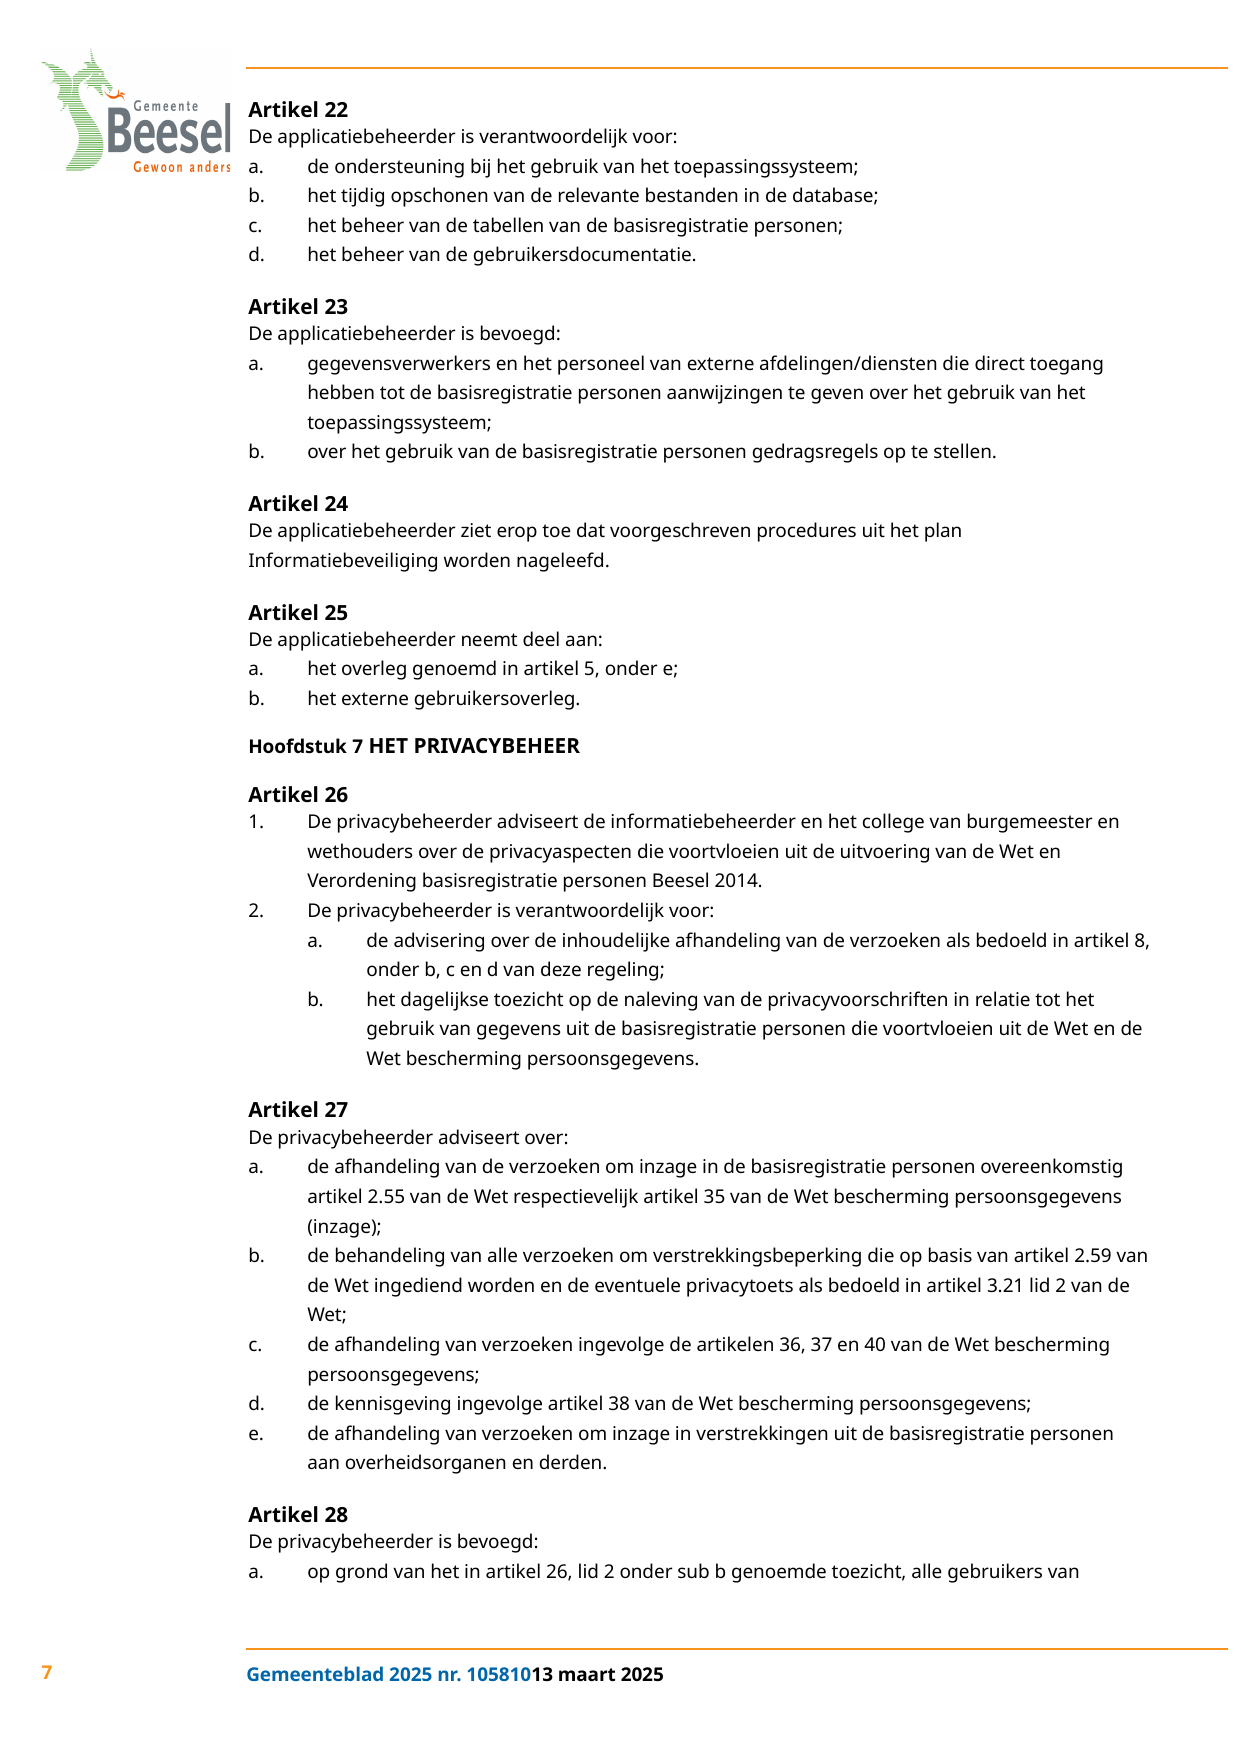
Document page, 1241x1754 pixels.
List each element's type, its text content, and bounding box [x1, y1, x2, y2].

picture [41, 47, 231, 172]
text Artikel 26 [248, 780, 1152, 808]
text Artikel 24 [248, 489, 1152, 518]
text Artikel 28 [248, 1500, 1152, 1528]
text De applicatiebeheerder neemt deel aan: [248, 626, 1152, 652]
text Artikel 22 [248, 95, 1152, 123]
text De privacybeheerder adviseert over: [248, 1124, 1152, 1150]
list op grond van het in artikel 26, lid 2 onder sub b genoemde toezicht, alle gebruikers van [248, 1558, 1152, 1584]
text Artikel 25 [248, 598, 1152, 626]
list het tijdig opschonen van de relevante bestanden in de database; [248, 182, 1152, 208]
list het overleg genoemd in artikel 5, onder e; [248, 656, 1152, 681]
list de behandeling van alle verzoeken om verstrekkingsbeperking die op basis van artikel 2.59 van de Wet ingediend worden en de eventuele privacytoets als bedoeld in artikel 3.21 lid 2 van de Wet; [248, 1242, 1152, 1327]
text Hoofdstuk 7 HET PRIVACYBEHEER [248, 731, 1152, 759]
list het externe gebruikersoverleg. [248, 685, 1152, 711]
list De privacybeheerder adviseert de informatiebeheerder en het college van burgemeester en wethouders over de privacyaspecten die voortvloeien uit de uitvoering van de Wet en Verordening basisregistratie personen Beesel 2014. [248, 808, 1152, 893]
text De applicatiebeheerder is bevoegd: [248, 320, 1152, 346]
text De applicatiebeheerder ziet erop toe dat voorgeschreven procedures uit het plan Informatiebeveiliging worden nageleefd. [248, 518, 1152, 573]
list de afhandeling van de verzoeken om inzage in de basisregistratie personen overeenkomstig artikel 2.55 van de Wet respectievelijk artikel 35 van de Wet bescherming persoonsgegevens (inzage); [248, 1154, 1152, 1238]
list het beheer van de tabellen van de basisregistratie personen; [248, 212, 1152, 238]
list de kennisgeving ingevolge artikel 38 van de Wet bescherming persoonsgegevens; [248, 1390, 1152, 1416]
list het beheer van de gebruikersdocumentatie. [248, 242, 1152, 267]
list de advisering over de inhoudelijke afhandeling van de verzoeken als bedoeld in artikel 8, onder b, c en d van deze regeling; [307, 927, 1152, 982]
text Artikel 27 [248, 1096, 1152, 1124]
list De privacybeheerder is verantwoordelijk voor: [248, 897, 1152, 923]
text Artikel 23 [248, 292, 1152, 320]
list het dagelijkse toezicht op de naleving van de privacyvoorschriften in relatie tot het gebruik van gegevens uit de basisregistratie personen die voortvloeien uit de Wet en de Wet bescherming persoonsgegevens. [307, 986, 1152, 1071]
list de ondersteuning bij het gebruik van het toepassingssysteem; [248, 153, 1152, 178]
list gegevensverwerkers en het personeel van externe afdelingen/diensten die direct toegang hebben tot de basisregistratie personen aanwijzingen te geven over het gebruik van het toepassingssysteem; [248, 350, 1152, 435]
list de afhandeling van verzoeken ingevolge de artikelen 36, 37 en 40 van de Wet bescherming persoonsgegevens; [248, 1331, 1152, 1386]
text De privacybeheerder is bevoegd: [248, 1528, 1152, 1554]
list de afhandeling van verzoeken om inzage in verstrekkingen uit de basisregistratie personen aan overheidsorganen en derden. [248, 1420, 1152, 1475]
text De applicatiebeheerder is verantwoordelijk voor: [248, 123, 1152, 149]
list over het gebruik van de basisregistratie personen gedragsregels op te stellen. [248, 439, 1152, 464]
